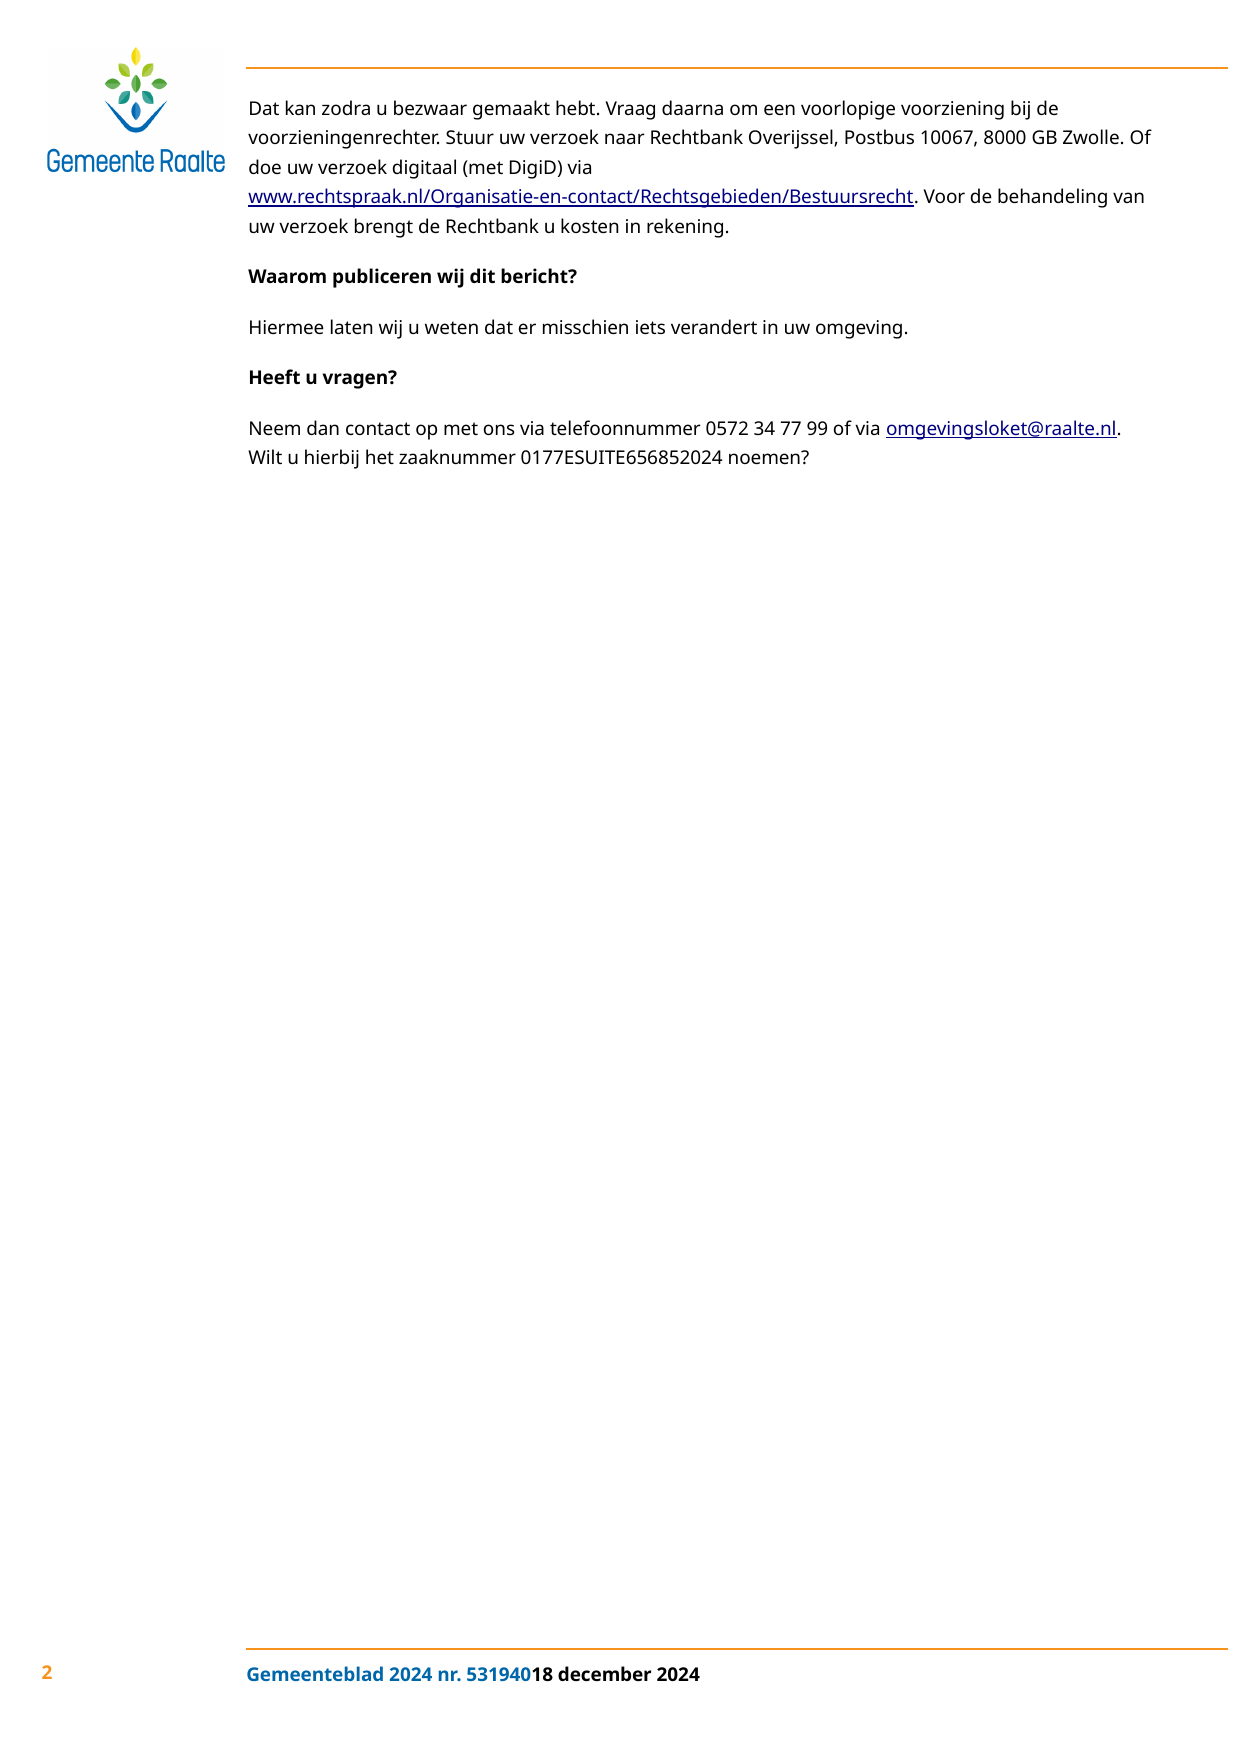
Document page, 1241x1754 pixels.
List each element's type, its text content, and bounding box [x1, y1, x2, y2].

text Heeft u vragen? [248, 364, 1152, 390]
text Waarom publiceren wij dit bericht? [248, 263, 1152, 289]
picture [41, 47, 231, 172]
text Neem dan contact op met ons via telefoonnummer 0572 34 77 99 of via omgevingsloket@raalte.nl. Wilt u hierbij het zaaknummer 0177ESUITE656852024 noemen? [248, 415, 1152, 470]
text Dat kan zodra u bezwaar gemaakt hebt. Vraag daarna om een voorlopige voorziening bij de voorzieningenrechter. Stuur uw verzoek naar Rechtbank Overijssel, Postbus 10067, 8000 GB Zwolle. Of doe uw verzoek digitaal (met DigiD) via www.rechtspraak.nl/Organisatie-en-contact/Rechtsgebieden/Bestuursrecht. Voor de behandeling van uw verzoek brengt de Rechtbank u kosten in rekening. [248, 95, 1152, 239]
text Hiermee laten wij u weten dat er misschien iets verandert in uw omgeving. [248, 314, 1152, 340]
